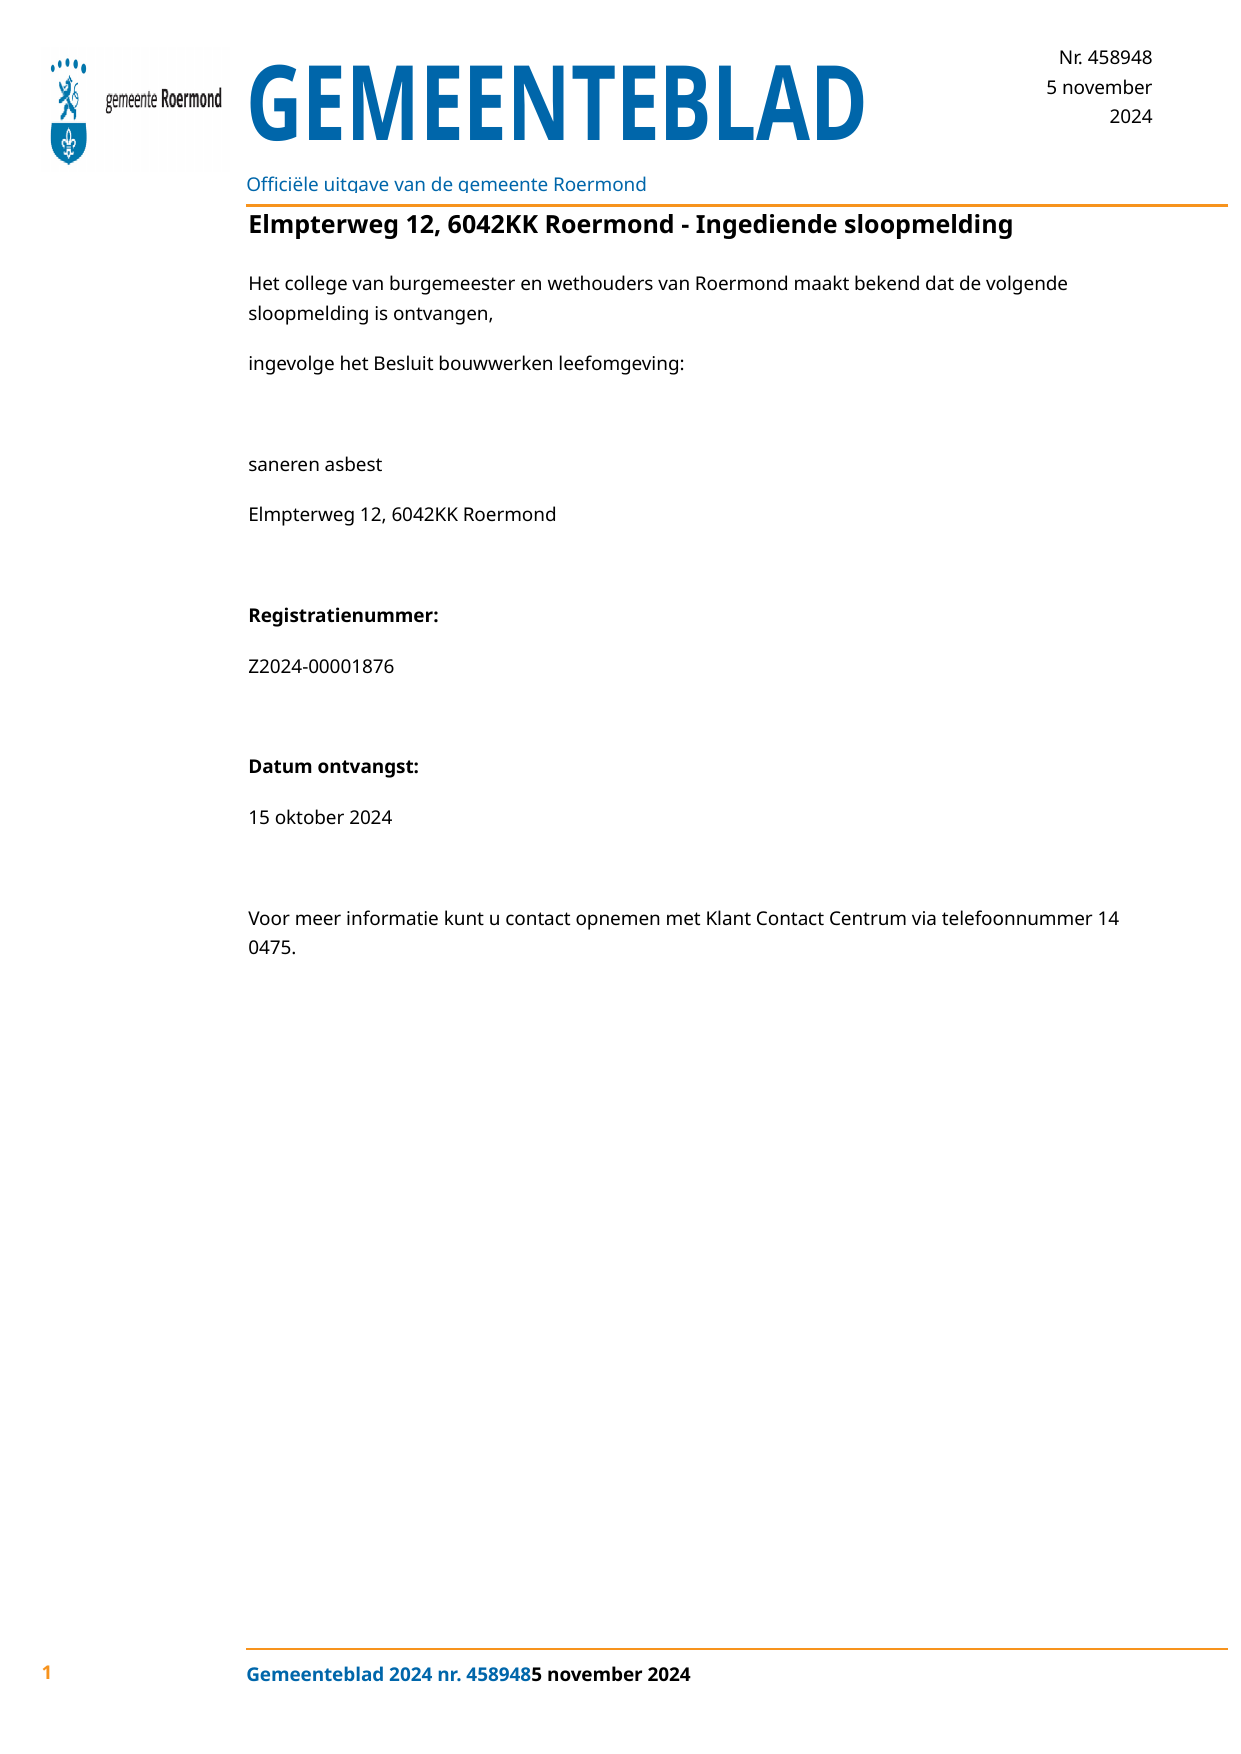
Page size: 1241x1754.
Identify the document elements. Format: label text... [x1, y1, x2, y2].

text Voor meer informatie kunt u contact opnemen met Klant Contact Centrum via telefoonnummer 14 0475. [248, 905, 1152, 960]
text Het college van burgemeester en wethouders van Roermond maakt bekend dat de volgende sloopmelding is ontvangen, [248, 270, 1152, 326]
text Z2024-00001876 [248, 653, 1152, 678]
text Elmpterweg 12, 6042KK Roermond [248, 502, 1152, 527]
picture [41, 47, 231, 172]
text ingevolge het Besluit bouwwerken leefomgeving: [248, 350, 1152, 376]
text Registratienummer: [248, 602, 1152, 628]
text Datum ontvangst: [248, 754, 1152, 779]
text Elmpterweg 12, 6042KK Roermond - Ingediende sloopmelding [248, 207, 1152, 241]
text 15 oktober 2024 [248, 804, 1152, 830]
text saneren asbest [248, 451, 1152, 477]
